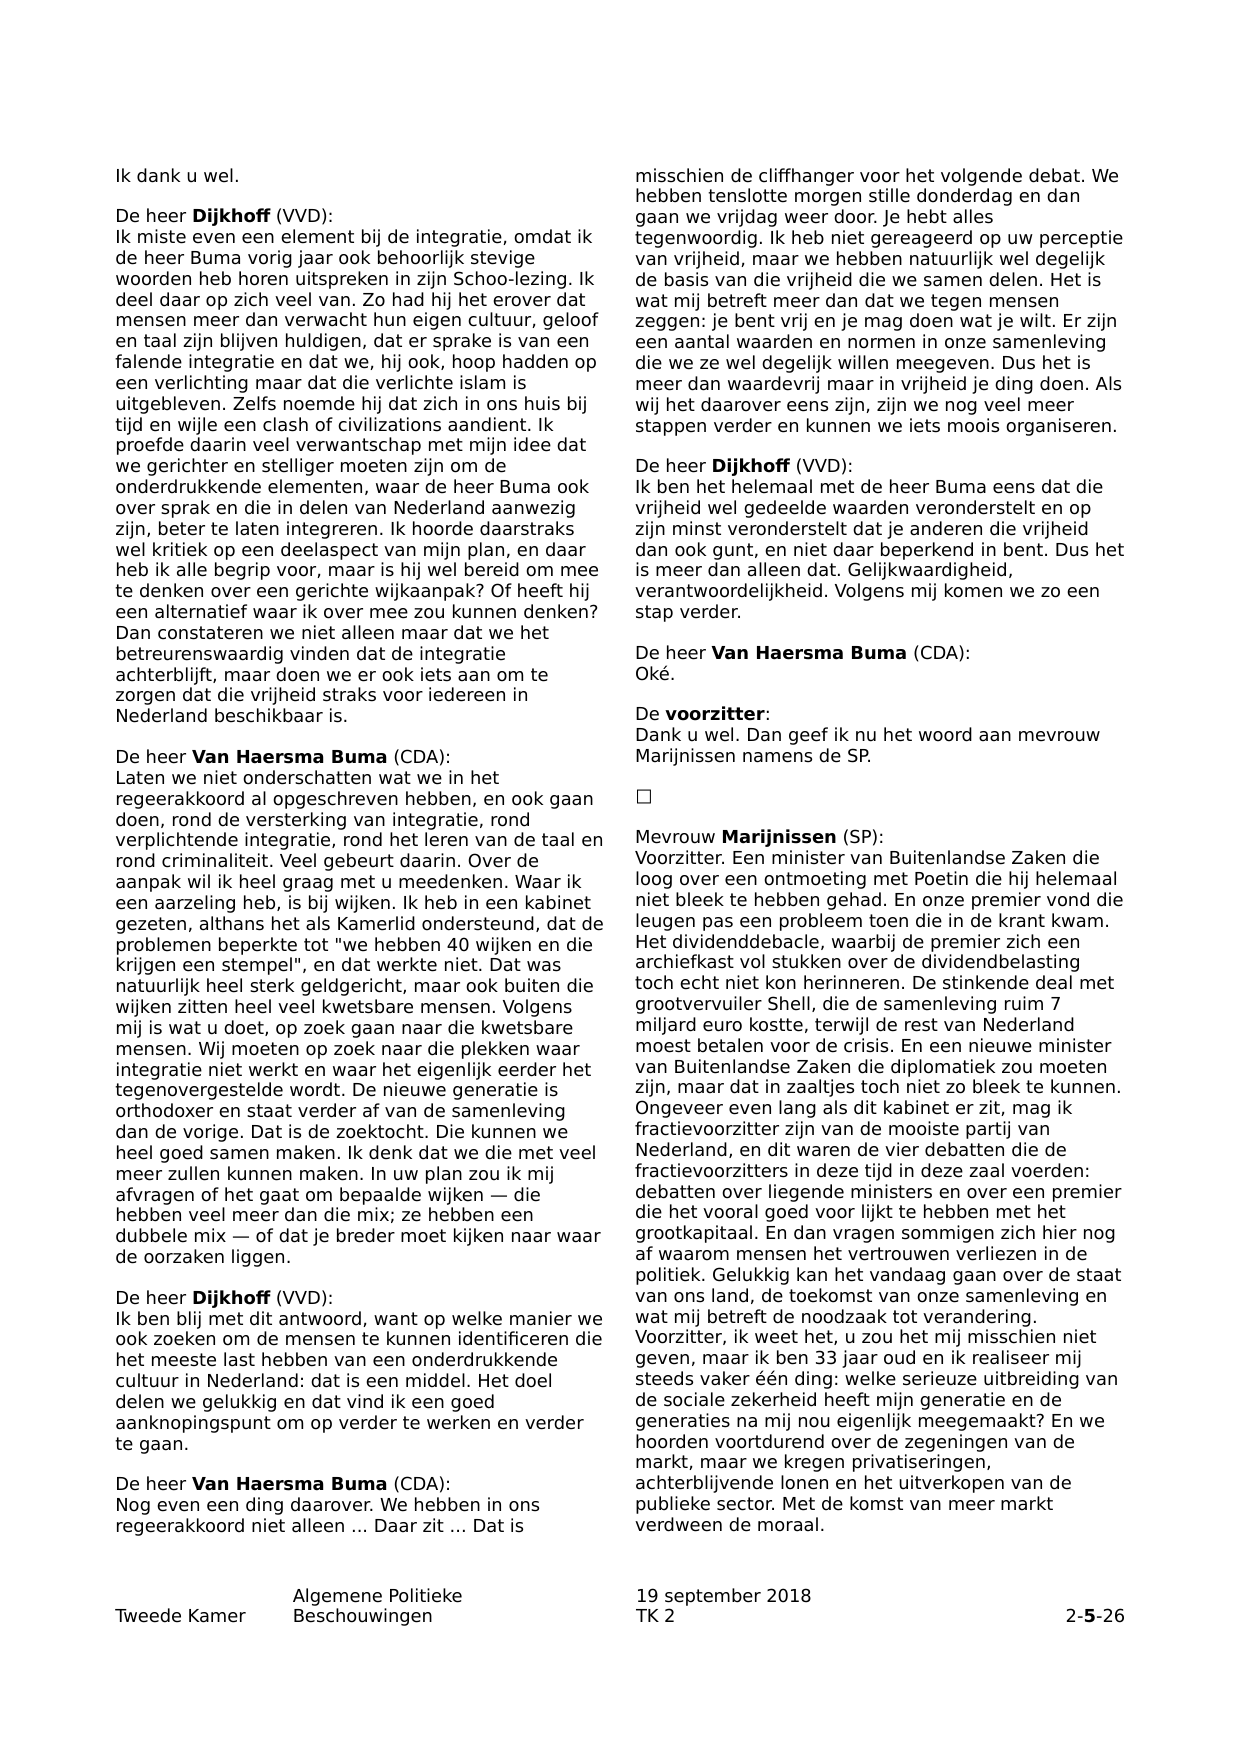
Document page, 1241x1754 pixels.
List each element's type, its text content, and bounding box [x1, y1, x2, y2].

text ⬜ [635, 787, 1125, 807]
text Ik ben blij met dit antwoord, want op welke manier we ook zoeken om de mensen te kunnen identificeren die het meeste last hebben van een onderdrukkende cultuur in Nederland: dat is een middel. Het doel delen we gelukkig en dat vind ik een goed aanknopingspunt om op verder te werken en verder te gaan. [115, 1308, 605, 1454]
text De voorzitter: [635, 704, 1125, 725]
text Laten we niet onderschatten wat we in het regeerakkoord al opgeschreven hebben, en ook gaan doen, rond de versterking van integratie, rond verplichtende integratie, rond het leren van de taal en rond criminaliteit. Veel gebeurt daarin. Over de aanpak wil ik heel graag met u meedenken. Waar ik een aarzeling heb, is bij wijken. Ik heb in een kabinet gezeten, althans het als Kamerlid ondersteund, dat de problemen beperkte tot "we hebben 40 wijken en die krijgen een stempel", en dat werkte niet. Dat was natuurlijk heel sterk geldgericht, maar ook buiten die wijken zitten heel veel kwetsbare mensen. Volgens mij is wat u doet, op zoek gaan naar die kwetsbare mensen. Wij moeten op zoek naar die plekken waar integratie niet werkt en waar het eigenlijk eerder het tegenovergestelde wordt. De nieuwe generatie is orthodoxer en staat verder af van de samenleving dan de vorige. Dat is de zoektocht. Die kunnen we heel goed samen maken. Ik denk dat we die met veel meer zullen kunnen maken. In uw plan zou ik mij afvragen of het gaat om bepaalde wijken — die hebben veel meer dan die mix; ze hebben een dubbele mix — of dat je breder moet kijken naar waar de oorzaken liggen. [115, 768, 605, 1268]
text Oké. [635, 663, 1125, 684]
text Voorzitter, ik weet het, u zou het mij misschien niet geven, maar ik ben 33 jaar oud en ik realiseer mij steeds vaker één ding: welke serieuze uitbreiding van de sociale zekerheid heeft mijn generatie en de generaties na mij nou eigenlijk meegemaakt? En we hoorden voortdurend over de zegeningen van de markt, maar we kregen privatiseringen, achterblijvende lonen en het uitverkopen van de publieke sector. Met de komst van meer markt verdween de moraal. [635, 1327, 1125, 1536]
text De heer Van Haersma Buma (CDA): [115, 1474, 605, 1495]
text Ik ben het helemaal met de heer Buma eens dat die vrijheid wel gedeelde waarden veronderstelt en op zijn minst veronderstelt dat je anderen die vrijheid dan ook gunt, en niet daar beperkend in bent. Dus het is meer dan alleen dat. Gelijkwaardigheid, verantwoordelijkheid. Volgens mij komen we zo een stap verder. [635, 477, 1125, 623]
text De heer Dijkhoff (VVD): [115, 206, 605, 227]
text De heer Van Haersma Buma (CDA): [115, 747, 605, 768]
text Nog even een ding daarover. We hebben in ons regeerakkoord niet alleen ... Daar zit ... Dat is [115, 1495, 605, 1537]
text Dank u wel. Dan geef ik nu het woord aan mevrouw Marijnissen namens de SP. [635, 725, 1125, 767]
text Mevrouw Marijnissen (SP): [635, 827, 1125, 848]
text De heer Van Haersma Buma (CDA): [635, 643, 1125, 663]
text misschien de cliffhanger voor het volgende debat. We hebben tenslotte morgen stille donderdag en dan gaan we vrijdag weer door. Je hebt alles tegenwoordig. Ik heb niet gereageerd op uw perceptie van vrijheid, maar we hebben natuurlijk wel degelijk de basis van die vrijheid die we samen delen. Het is wat mij betreft meer dan dat we tegen mensen zeggen: je bent vrij en je mag doen wat je wilt. Er zijn een aantal waarden en normen in onze samenleving die we ze wel degelijk willen meegeven. Dus het is meer dan waardevrij maar in vrijheid je ding doen. Als wij het daarover eens zijn, zijn we nog veel meer stappen verder en kunnen we iets moois organiseren. [635, 165, 1125, 436]
text Ik miste even een element bij de integratie, omdat ik de heer Buma vorig jaar ook behoorlijk stevige woorden heb horen uitspreken in zijn Schoo-lezing. Ik deel daar op zich veel van. Zo had hij het erover dat mensen meer dan verwacht hun eigen cultuur, geloof en taal zijn blijven huldigen, dat er sprake is van een falende integratie en dat we, hij ook, hoop hadden op een verlichting maar dat die verlichte islam is uitgebleven. Zelfs noemde hij dat zich in ons huis bij tijd en wijle een clash of civilizations aandient. Ik proefde daarin veel verwantschap met mijn idee dat we gerichter en stelliger moeten zijn om de onderdrukkende elementen, waar de heer Buma ook over sprak en die in delen van Nederland aanwezig zijn, beter te laten integreren. Ik hoorde daarstraks wel kritiek op een deelaspect van mijn plan, en daar heb ik alle begrip voor, maar is hij wel bereid om mee te denken over een gerichte wijkaanpak? Of heeft hij een alternatief waar ik over mee zou kunnen denken? Dan constateren we niet alleen maar dat we het betreurenswaardig vinden dat de integratie achterblijft, maar doen we er ook iets aan om te zorgen dat die vrijheid straks voor iedereen in Nederland beschikbaar is. [115, 227, 605, 727]
text Voorzitter. Een minister van Buitenlandse Zaken die loog over een ontmoeting met Poetin die hij helemaal niet bleek te hebben gehad. En onze premier vond die leugen pas een probleem toen die in de krant kwam. Het dividenddebacle, waarbij de premier zich een archiefkast vol stukken over de dividendbelasting toch echt niet kon herinneren. De stinkende deal met grootvervuiler Shell, die de samenleving ruim 7 miljard euro kostte, terwijl de rest van Nederland moest betalen voor de crisis. En een nieuwe minister van Buitenlandse Zaken die diplomatiek zou moeten zijn, maar dat in zaaltjes toch niet zo bleek te kunnen. Ongeveer even lang als dit kabinet er zit, mag ik fractievoorzitter zijn van de mooiste partij van Nederland, en dit waren de vier debatten die de fractievoorzitters in deze tijd in deze zaal voerden: debatten over liegende ministers en over een premier die het vooral goed voor lijkt te hebben met het grootkapitaal. En dan vragen sommigen zich hier nog af waarom mensen het vertrouwen verliezen in de politiek. Gelukkig kan het vandaag gaan over de staat van ons land, de toekomst van onze samenleving en wat mij betreft de noodzaak tot verandering. [635, 848, 1125, 1327]
text De heer Dijkhoff (VVD): [115, 1288, 605, 1308]
text De heer Dijkhoff (VVD): [635, 456, 1125, 477]
text Ik dank u wel. [115, 165, 605, 186]
